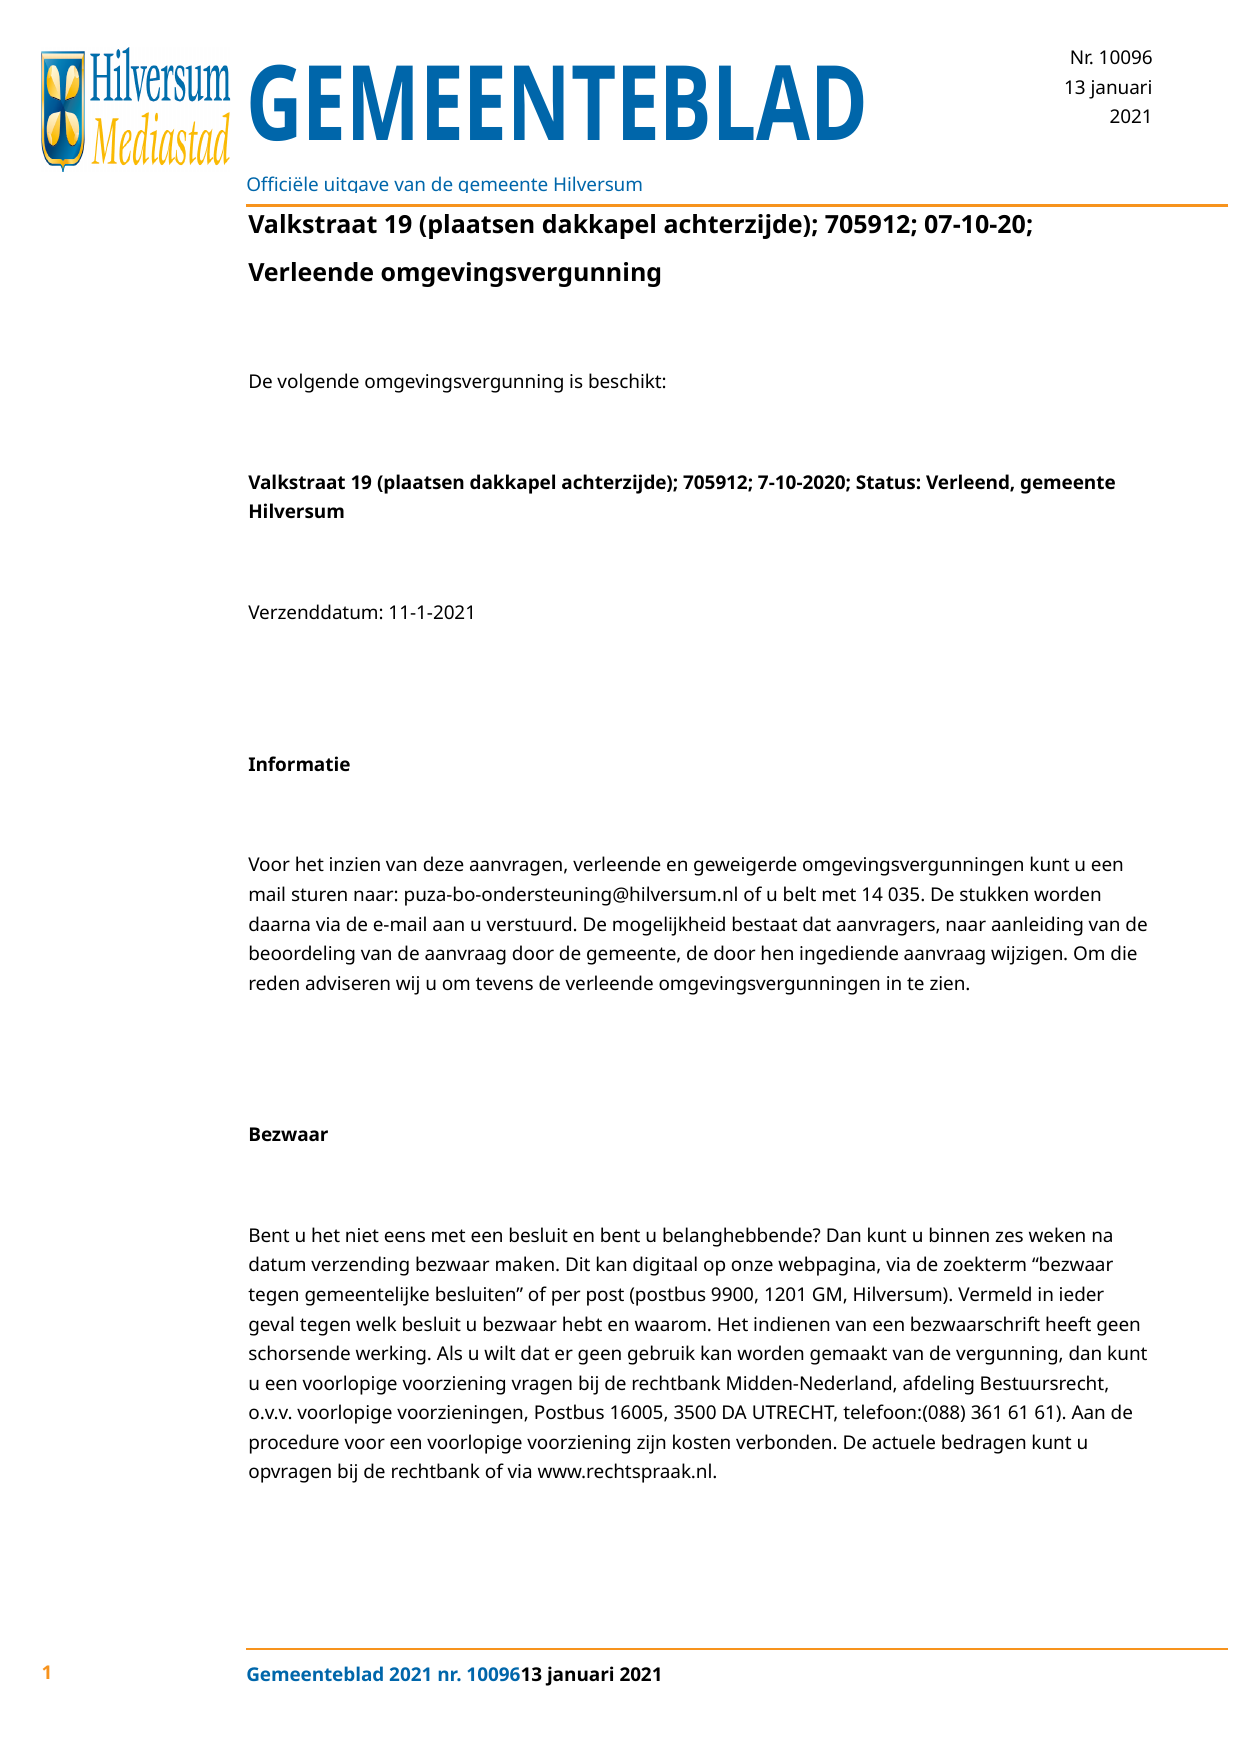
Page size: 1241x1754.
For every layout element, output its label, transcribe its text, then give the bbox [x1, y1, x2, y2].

text Voor het inzien van deze aanvragen, verleende en geweigerde omgevingsvergunningen kunt u een mail sturen naar: puza-bo-ondersteuning@hilversum.nl of u belt met 14 035. De stukken worden daarna via de e-mail aan u verstuurd. De mogelijkheid bestaat dat aanvragers, naar aanleiding van de beoordeling van de aanvraag door de gemeente, de door hen ingediende aanvraag wijzigen. Om die reden adviseren wij u om tevens de verleende omgevingsvergunningen in te zien. [248, 852, 1152, 996]
picture [41, 47, 231, 172]
text Bezwaar [248, 1121, 1152, 1147]
text De volgende omgevingsvergunning is beschikt: [248, 368, 1152, 394]
text Verzenddatum: 11-1-2021 [248, 599, 1152, 625]
text Bent u het niet eens met een besluit en bent u belanghebbende? Dan kunt u binnen zes weken na datum verzending bezwaar maken. Dit kan digitaal op onze webpagina, via de zoekterm “bezwaar tegen gemeentelijke besluiten” of per post (postbus 9900, 1201 GM, Hilversum). Vermeld in ieder geval tegen welk besluit u bezwaar hebt en waarom. Het indienen van een bezwaarschrift heeft geen schorsende werking. Als u wilt dat er geen gebruik kan worden gemaakt van de vergunning, dan kunt u een voorlopige voorziening vragen bij de rechtbank Midden-Nederland, afdeling Bestuursrecht, o.v.v. voorlopige voorzieningen, Postbus 16005, 3500 DA UTRECHT, telefoon:(088) 361 61 61). Aan de procedure voor een voorlopige voorziening zijn kosten verbonden. De actuele bedragen kunt u opvragen bij de rechtbank of via www.rechtspraak.nl. [248, 1222, 1152, 1484]
text Valkstraat 19 (plaatsen dakkapel achterzijde); 705912; 7-10-2020; Status: Verleend, gemeente Hilversum [248, 469, 1152, 524]
text Valkstraat 19 (plaatsen dakkapel achterzijde); 705912; 07-10-20; Verleende omgevingsvergunning [248, 207, 1152, 288]
text Informatie [248, 751, 1152, 777]
